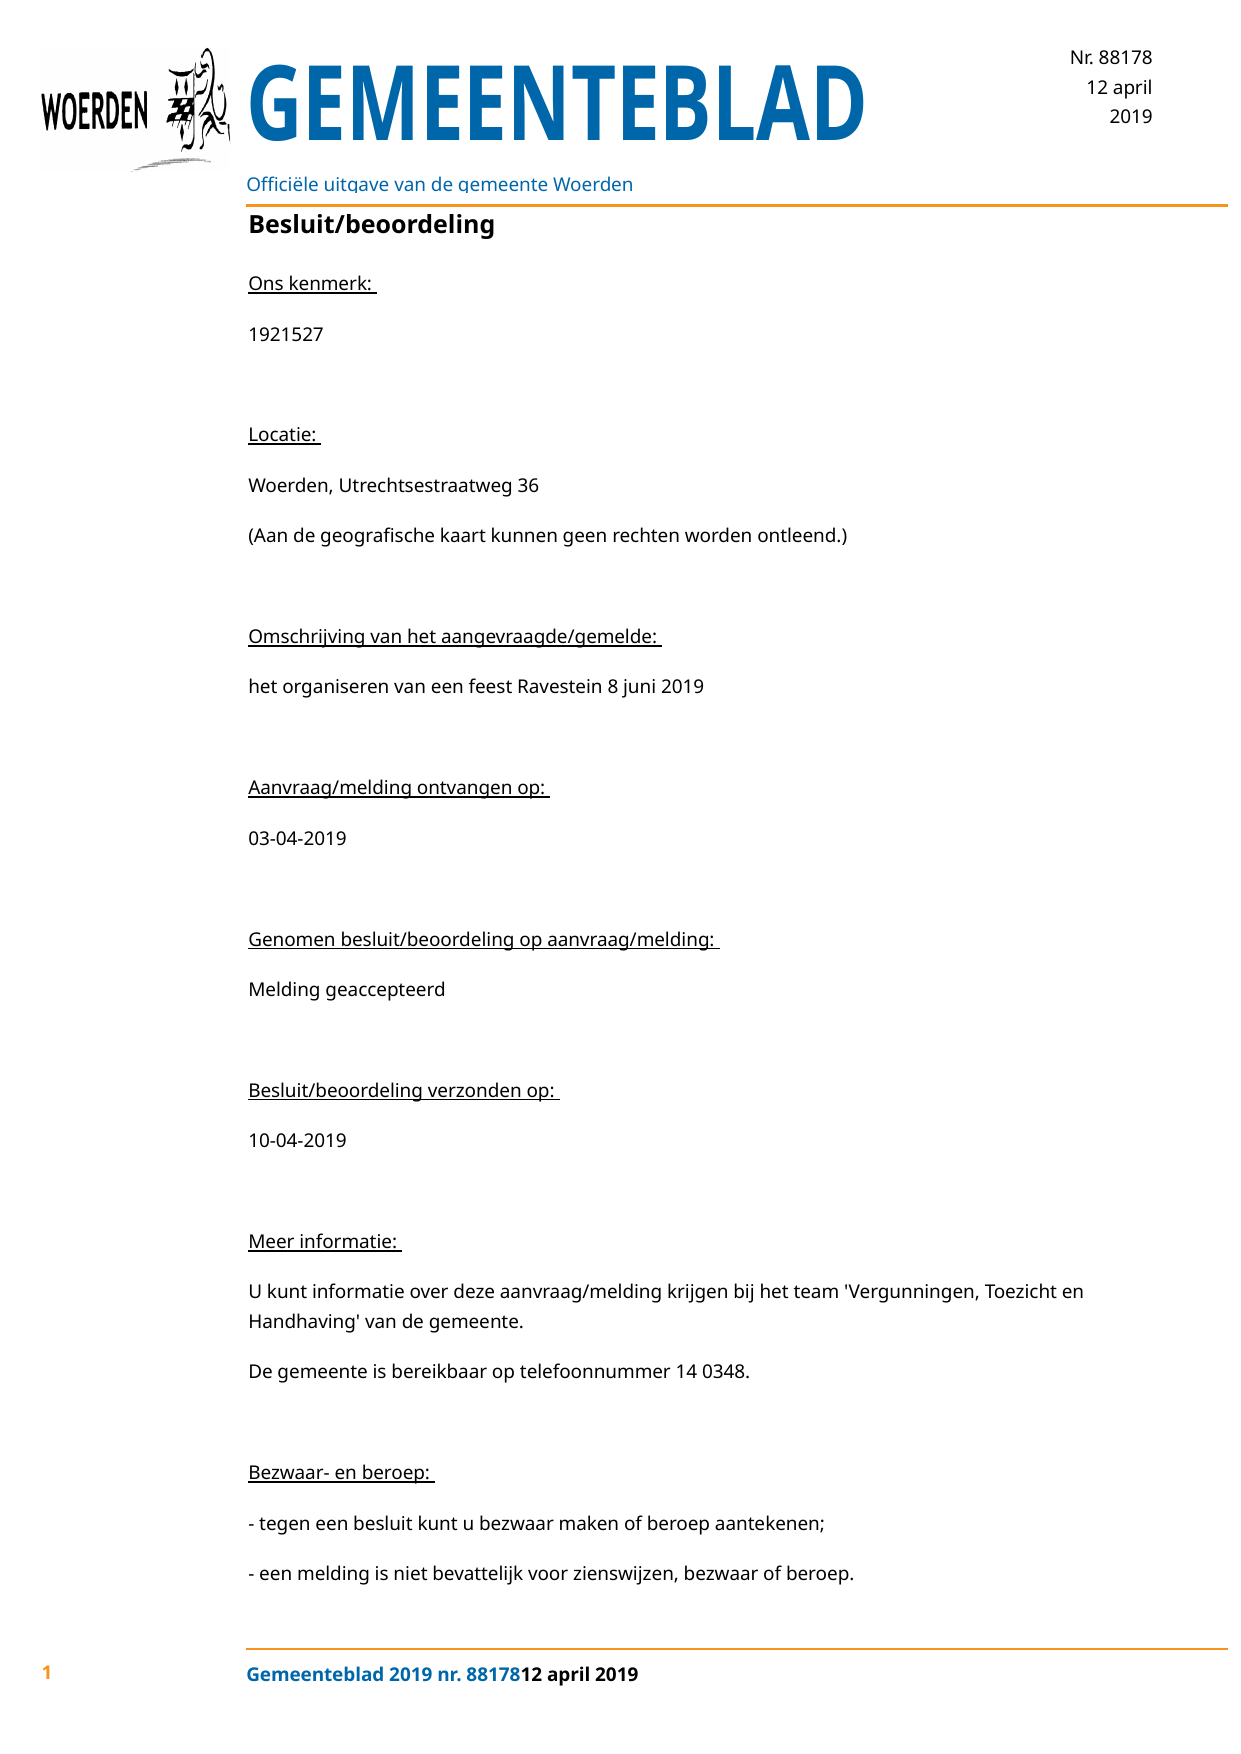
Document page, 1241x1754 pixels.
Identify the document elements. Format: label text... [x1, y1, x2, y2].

text het organiseren van een feest Ravestein 8 juni 2019 [248, 674, 1152, 699]
text Aanvraag/melding ontvangen op: [248, 774, 1152, 800]
text (Aan de geografische kaart kunnen geen rechten worden ontleend.) [248, 522, 1152, 548]
text Locatie: [248, 422, 1152, 447]
text Ons kenmerk: [248, 270, 1152, 296]
text Genomen besluit/beoordeling op aanvraag/melding: [248, 926, 1152, 951]
text - een melding is niet bevattelijk voor zienswijzen, bezwaar of beroep. [248, 1560, 1152, 1586]
text Woerden, Utrechtsestraatweg 36 [248, 472, 1152, 498]
text Besluit/beoordeling verzonden op: [248, 1077, 1152, 1103]
text 10-04-2019 [248, 1127, 1152, 1153]
text De gemeente is bereikbaar op telefoonnummer 14 0348. [248, 1359, 1152, 1384]
text Omschrijving van het aangevraagde/gemelde: [248, 623, 1152, 649]
text Besluit/beoordeling [248, 207, 1152, 241]
text 1921527 [248, 321, 1152, 346]
text - tegen een besluit kunt u bezwaar maken of beroep aantekenen; [248, 1510, 1152, 1536]
text U kunt informatie over deze aanvraag/melding krijgen bij het team 'Vergunningen, Toezicht en Handhaving' van de gemeente. [248, 1279, 1152, 1334]
text Melding geaccepteerd [248, 976, 1152, 1002]
text Meer informatie: [248, 1228, 1152, 1254]
text 03-04-2019 [248, 825, 1152, 851]
picture [41, 47, 231, 172]
text Bezwaar- en beroep: [248, 1459, 1152, 1485]
